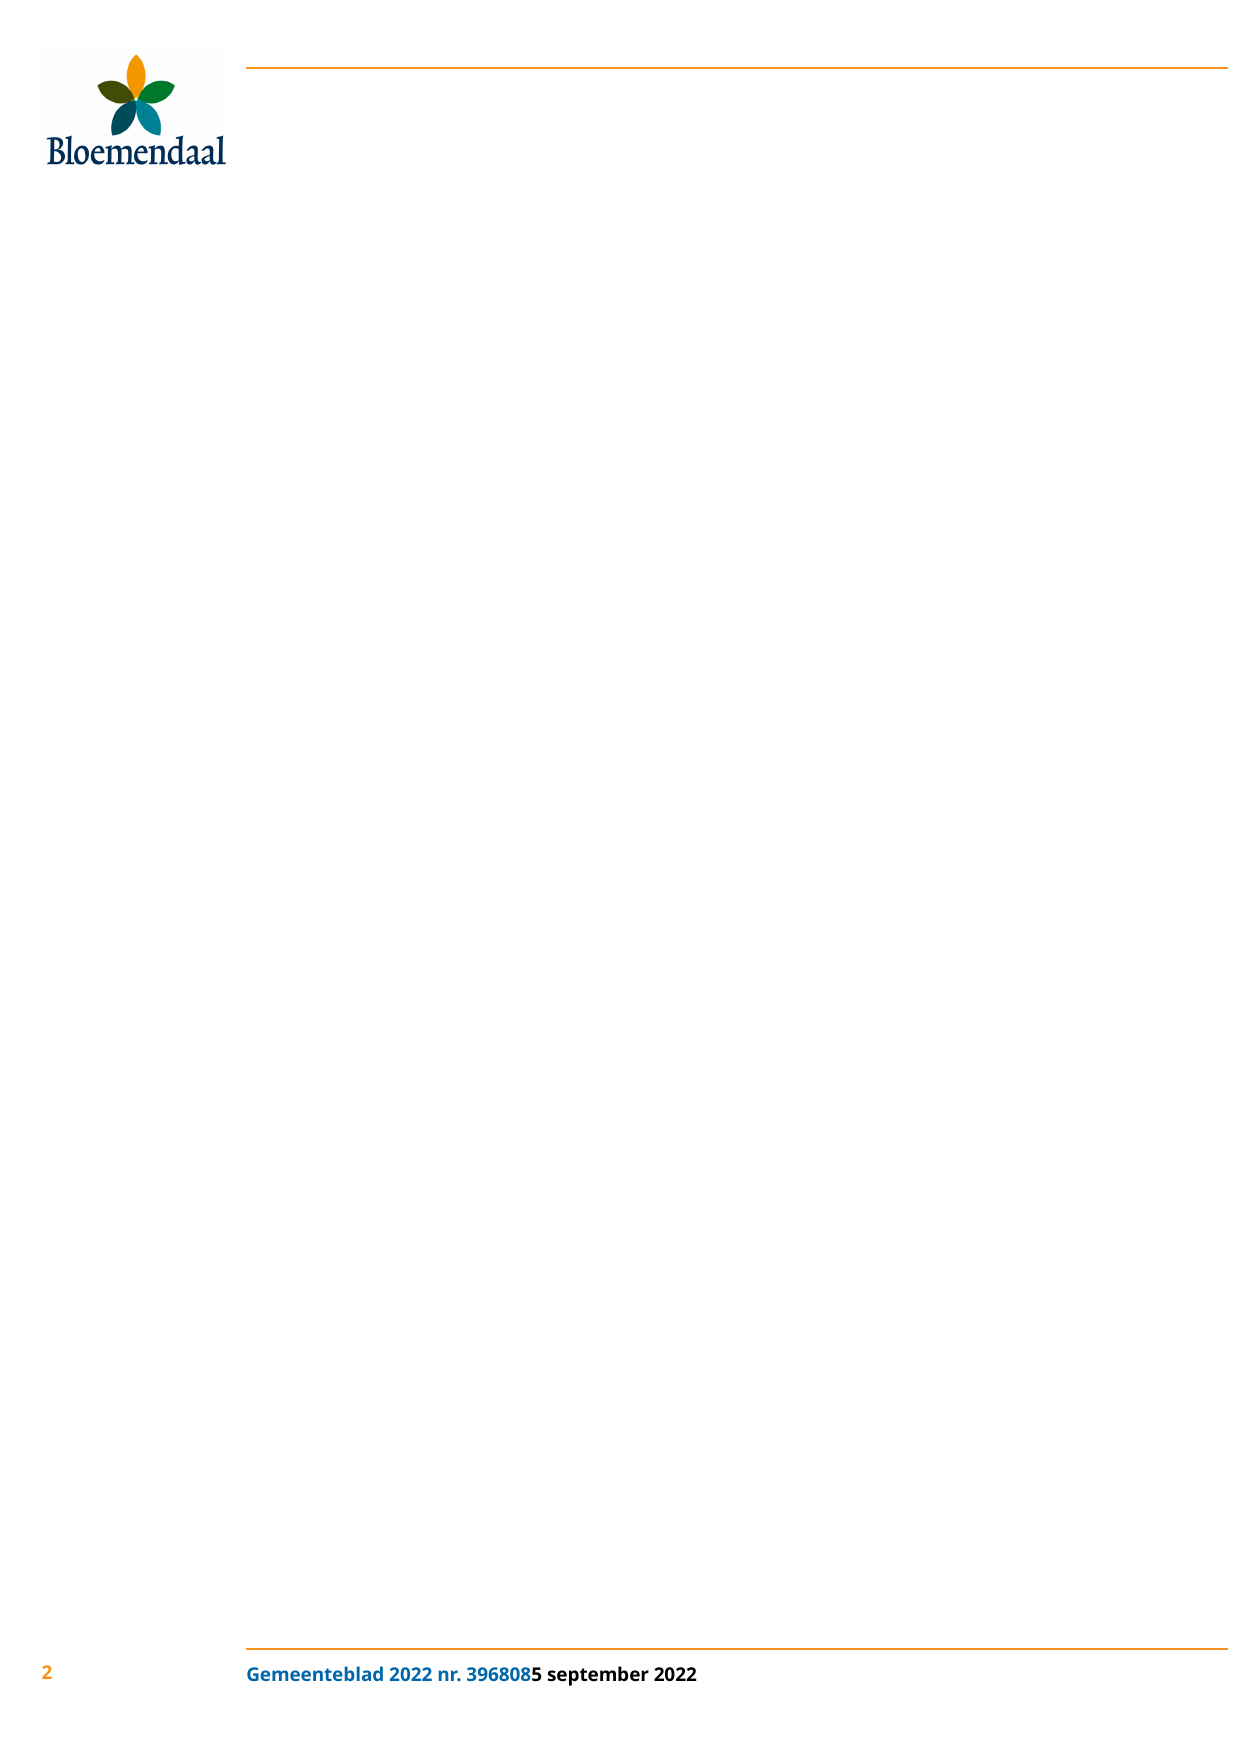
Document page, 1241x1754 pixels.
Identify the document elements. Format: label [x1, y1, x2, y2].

picture [41, 47, 231, 172]
